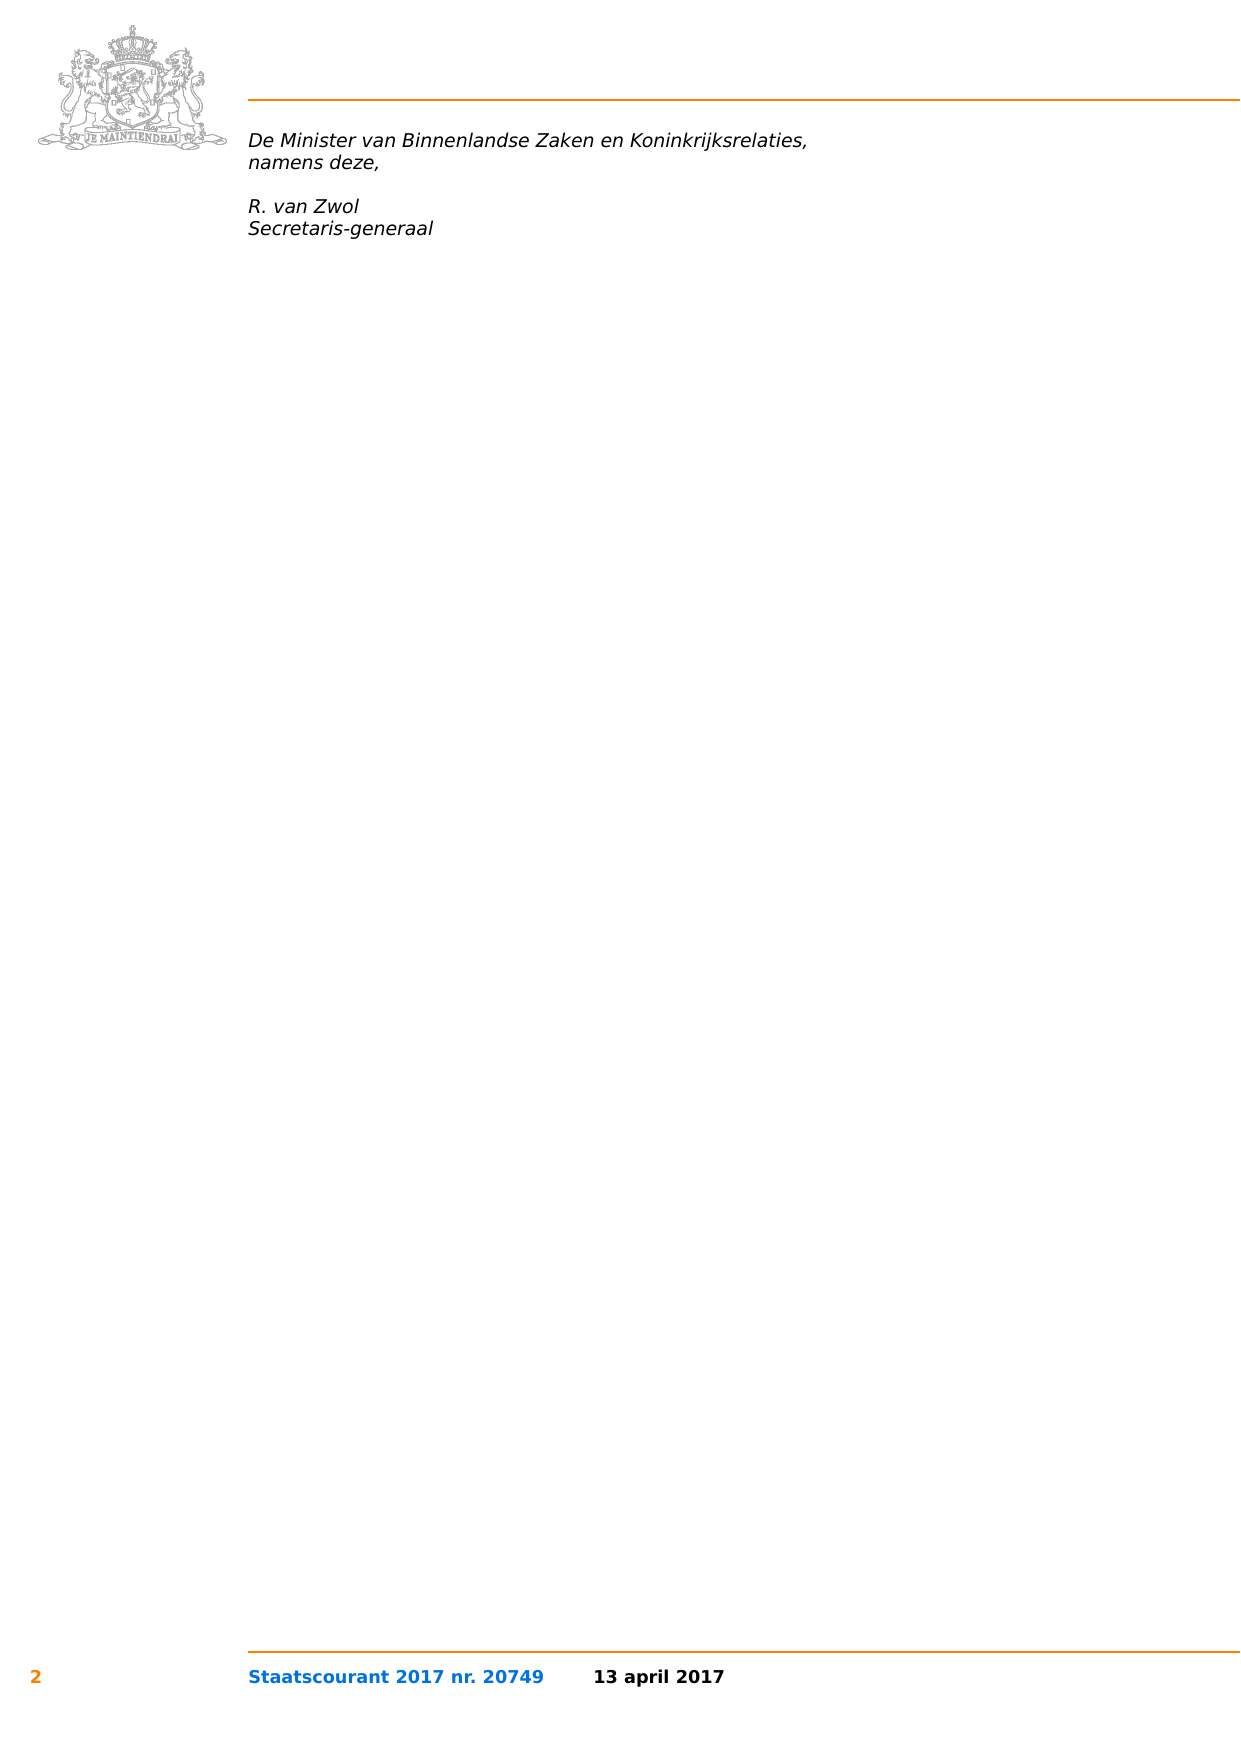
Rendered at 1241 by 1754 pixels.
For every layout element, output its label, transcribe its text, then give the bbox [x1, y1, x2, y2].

picture [38, 25, 227, 150]
text De Minister van Binnenlandse Zaken en Koninkrijksrelaties, namens deze, R. van Zwol Secretaris-generaal [248, 130, 1163, 240]
